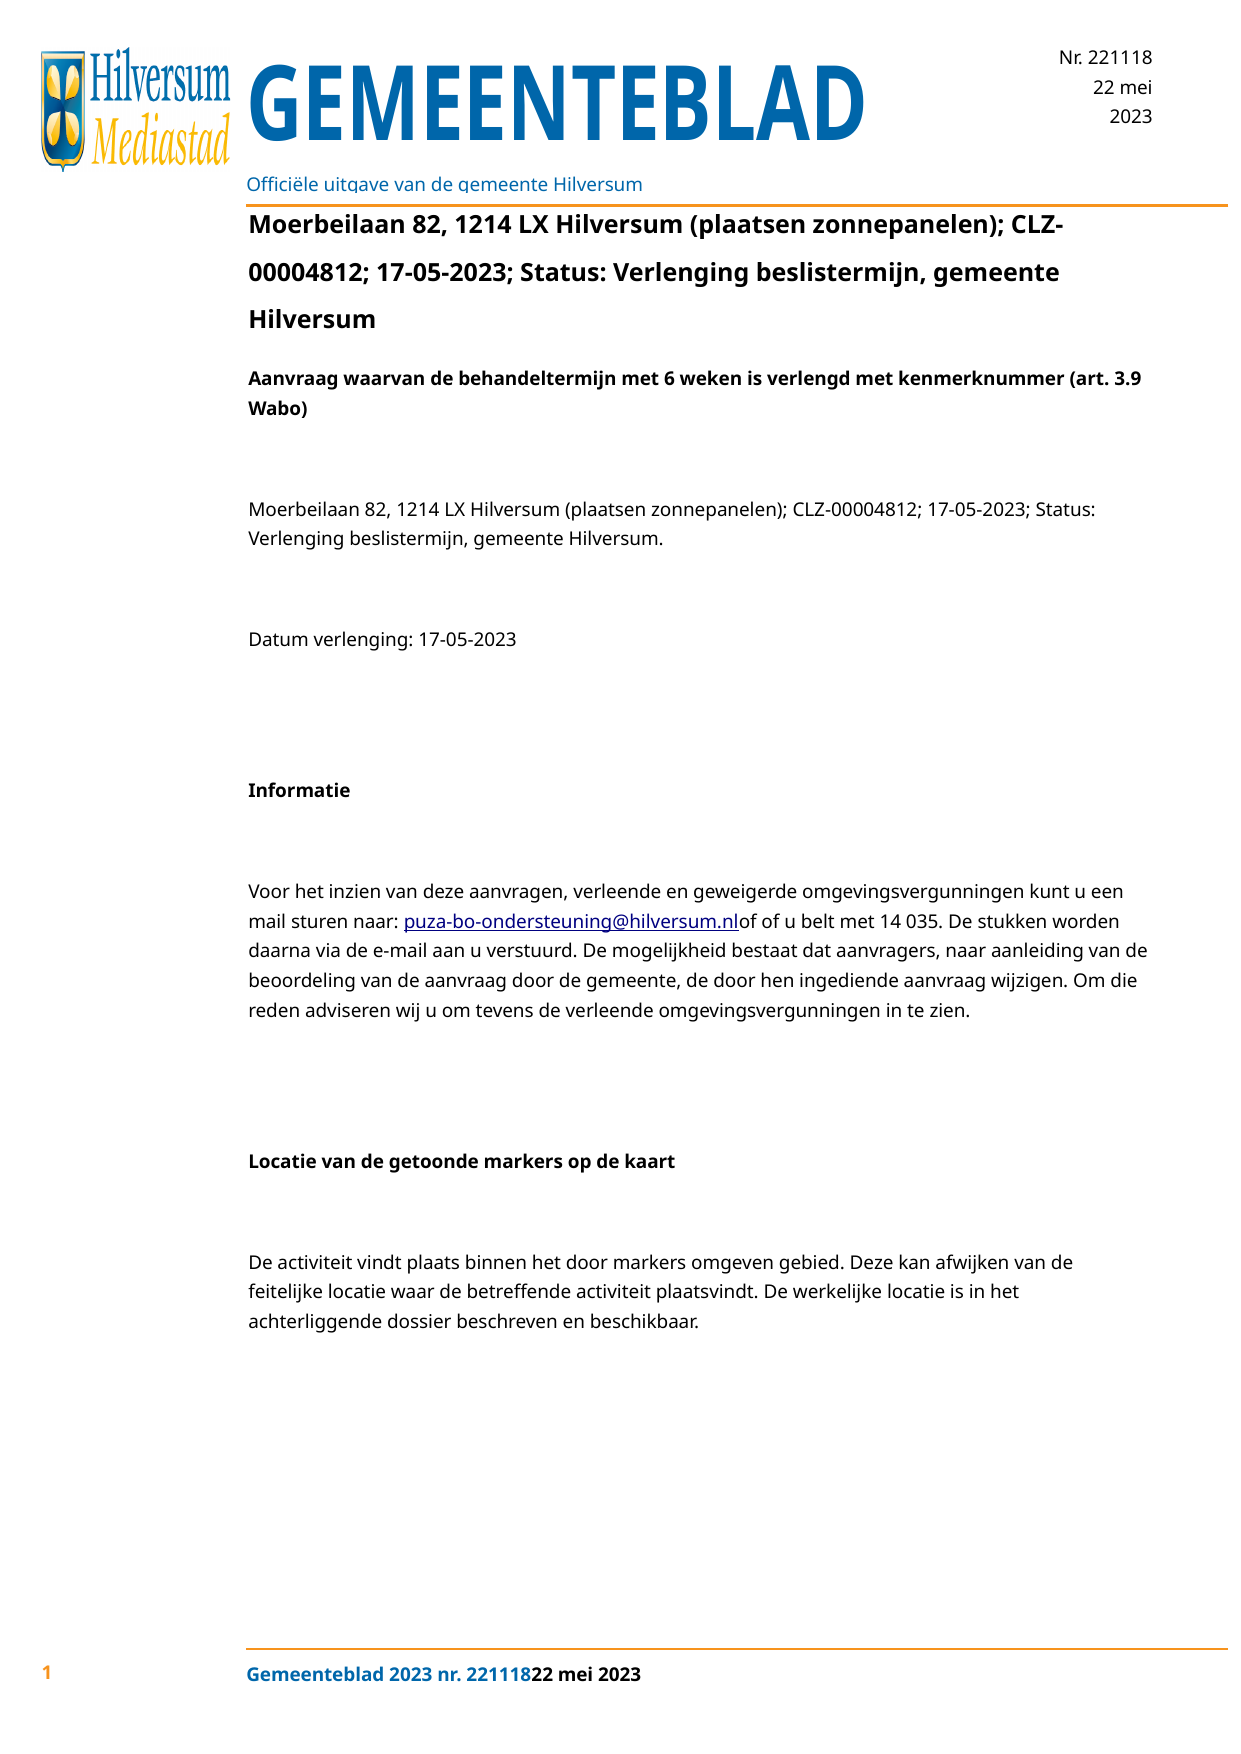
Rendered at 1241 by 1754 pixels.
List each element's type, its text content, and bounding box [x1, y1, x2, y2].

picture [41, 47, 231, 172]
text Aanvraag waarvan de behandeltermijn met 6 weken is verlengd met kenmerknummer (art. 3.9 Wabo) [248, 366, 1152, 421]
text Datum verlenging: 17-05-2023 [248, 626, 1152, 652]
text Moerbeilaan 82, 1214 LX Hilversum (plaatsen zonnepanelen); CLZ-00004812; 17-05-2023; Status: Verlenging beslistermijn, gemeente Hilversum [248, 207, 1152, 336]
text Informatie [248, 778, 1152, 803]
text Voor het inzien van deze aanvragen, verleende en geweigerde omgevingsvergunningen kunt u een mail sturen naar: puza-bo-ondersteuning@hilversum.nlof of u belt met 14 035. De stukken worden daarna via de e-mail aan u verstuurd. De mogelijkheid bestaat dat aanvragers, naar aanleiding van de beoordeling van de aanvraag door de gemeente, de door hen ingediende aanvraag wijzigen. Om die reden adviseren wij u om tevens de verleende omgevingsvergunningen in te zien. [248, 878, 1152, 1022]
text Moerbeilaan 82, 1214 LX Hilversum (plaatsen zonnepanelen); CLZ-00004812; 17-05-2023; Status: Verlenging beslistermijn, gemeente Hilversum. [248, 496, 1152, 551]
text Locatie van de getoonde markers op de kaart [248, 1148, 1152, 1174]
text De activiteit vindt plaats binnen het door markers omgeven gebied. Deze kan afwijken van de feitelijke locatie waar de betreffende activiteit plaatsvindt. De werkelijke locatie is in het achterliggende dossier beschreven en beschikbaar. [248, 1249, 1152, 1334]
